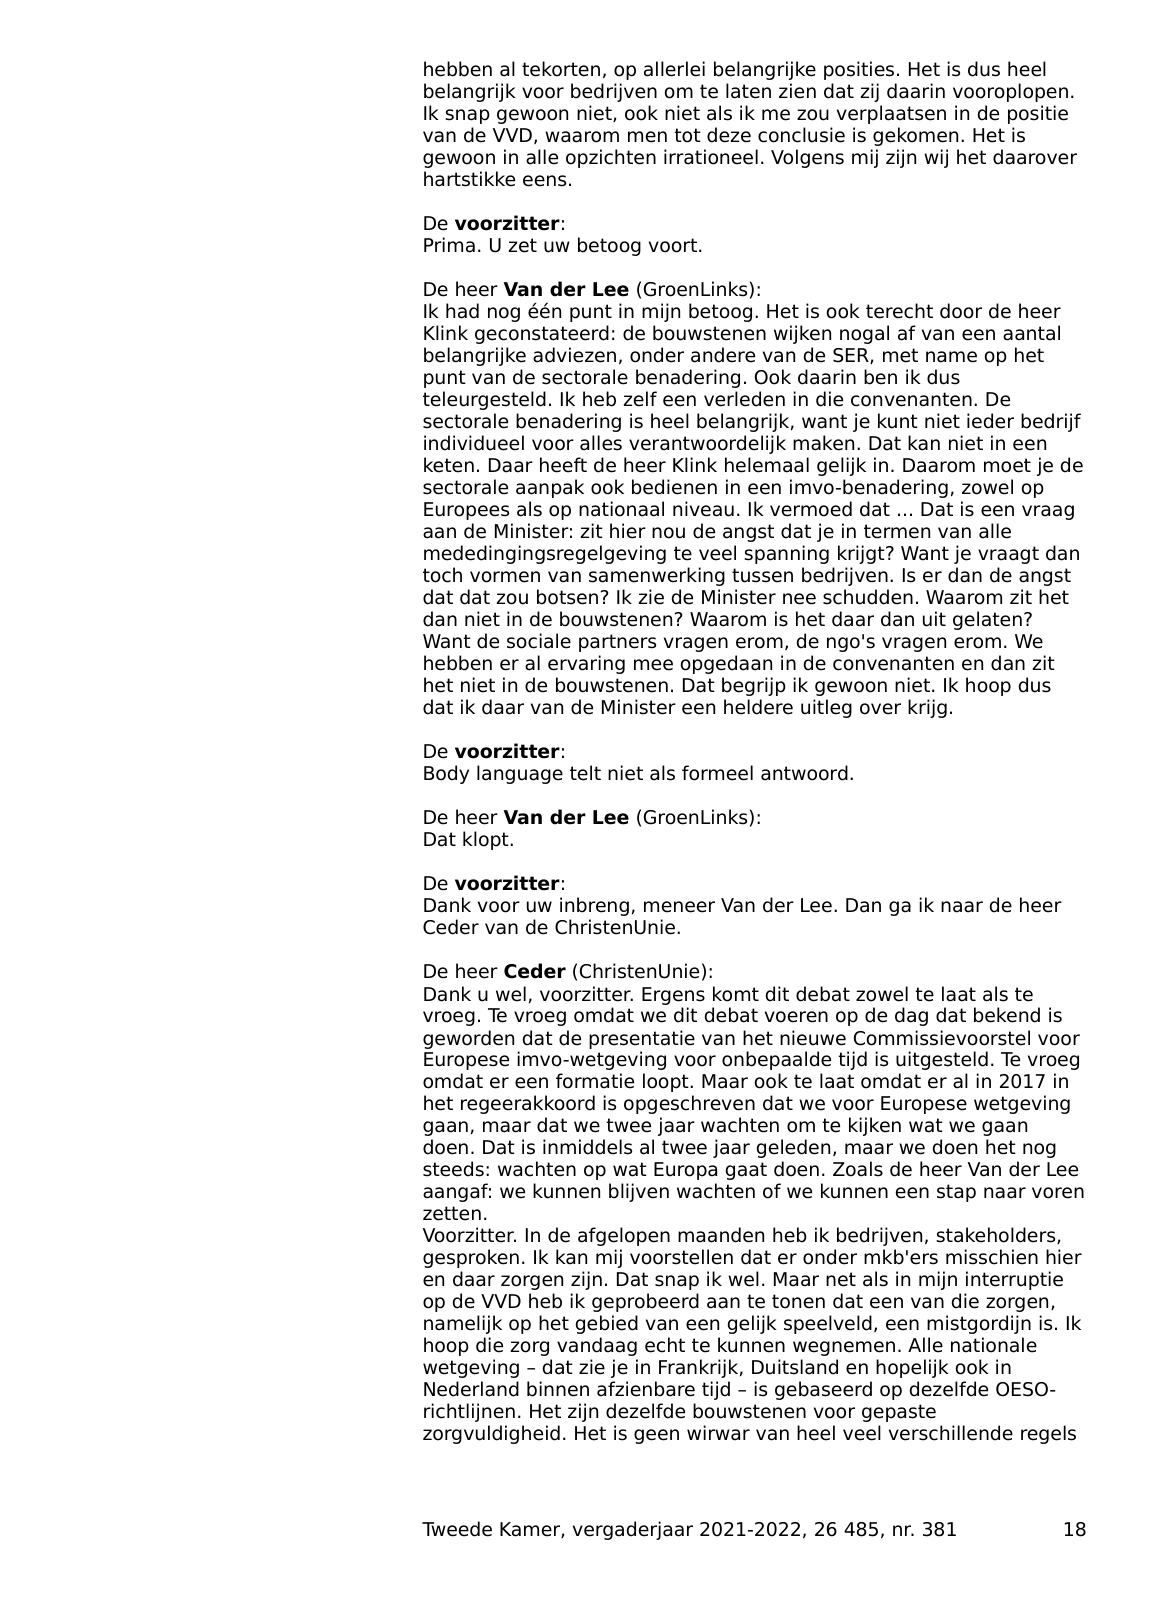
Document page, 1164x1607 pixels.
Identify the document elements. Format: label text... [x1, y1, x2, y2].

text De voorzitter: [422, 213, 1087, 235]
text De voorzitter: [422, 741, 1087, 763]
text De voorzitter: [422, 873, 1087, 895]
text De heer Van der Lee (GroenLinks): [422, 279, 1087, 301]
text hebben al tekorten, op allerlei belangrijke posities. Het is dus heel belangrijk voor bedrijven om te laten zien dat zij daarin vooroplopen. Ik snap gewoon niet, ook niet als ik me zou verplaatsen in de positie van de VVD, waarom men tot deze conclusie is gekomen. Het is gewoon in alle opzichten irrationeel. Volgens mij zijn wij het daarover hartstikke eens. [422, 59, 1087, 191]
text Body language telt niet als formeel antwoord. [422, 763, 1087, 785]
text De heer Van der Lee (GroenLinks): [422, 807, 1087, 829]
text De heer Ceder (ChristenUnie): [422, 961, 1087, 983]
text Ik had nog één punt in mijn betoog. Het is ook terecht door de heer Klink geconstateerd: de bouwstenen wijken nogal af van een aantal belangrijke adviezen, onder andere van de SER, met name op het punt van de sectorale benadering. Ook daarin ben ik dus teleurgesteld. Ik heb zelf een verleden in die convenanten. De sectorale benadering is heel belangrijk, want je kunt niet ieder bedrijf individueel voor alles verantwoordelijk maken. Dat kan niet in een keten. Daar heeft de heer Klink helemaal gelijk in. Daarom moet je de sectorale aanpak ook bedienen in een imvo-benadering, zowel op Europees als op nationaal niveau. Ik vermoed dat ... Dat is een vraag aan de Minister: zit hier nou de angst dat je in termen van alle mededingingsregelgeving te veel spanning krijgt? Want je vraagt dan toch vormen van samenwerking tussen bedrijven. Is er dan de angst dat dat zou botsen? Ik zie de Minister nee schudden. Waarom zit het dan niet in de bouwstenen? Waarom is het daar dan uit gelaten? Want de sociale partners vragen erom, de ngo's vragen erom. We hebben er al ervaring mee opgedaan in de convenanten en dan zit het niet in de bouwstenen. Dat begrijp ik gewoon niet. Ik hoop dus dat ik daar van de Minister een heldere uitleg over krijg. [422, 301, 1087, 719]
text Dank u wel, voorzitter. Ergens komt dit debat zowel te laat als te vroeg. Te vroeg omdat we dit debat voeren op de dag dat bekend is geworden dat de presentatie van het nieuwe Commissievoorstel voor Europese imvo-wetgeving voor onbepaalde tijd is uitgesteld. Te vroeg omdat er een formatie loopt. Maar ook te laat omdat er al in 2017 in het regeerakkoord is opgeschreven dat we voor Europese wetgeving gaan, maar dat we twee jaar wachten om te kijken wat we gaan doen. Dat is inmiddels al twee jaar geleden, maar we doen het nog steeds: wachten op wat Europa gaat doen. Zoals de heer Van der Lee aangaf: we kunnen blijven wachten of we kunnen een stap naar voren zetten. [422, 983, 1087, 1225]
text Prima. U zet uw betoog voort. [422, 235, 1087, 257]
text Voorzitter. In de afgelopen maanden heb ik bedrijven, stakeholders, gesproken. Ik kan mij voorstellen dat er onder mkb'ers misschien hier en daar zorgen zijn. Dat snap ik wel. Maar net als in mijn interruptie op de VVD heb ik geprobeerd aan te tonen dat een van die zorgen, namelijk op het gebied van een gelijk speelveld, een mistgordijn is. Ik hoop die zorg vandaag echt te kunnen wegnemen. Alle nationale wetgeving – dat zie je in Frankrijk, Duitsland en hopelijk ook in Nederland binnen afzienbare tijd – is gebaseerd op dezelfde OESO-richtlijnen. Het zijn dezelfde bouwstenen voor gepaste zorgvuldigheid. Het is geen wirwar van heel veel verschillende regels [422, 1225, 1087, 1445]
text Dat klopt. [422, 829, 1087, 851]
text Dank voor uw inbreng, meneer Van der Lee. Dan ga ik naar de heer Ceder van de ChristenUnie. [422, 895, 1087, 939]
